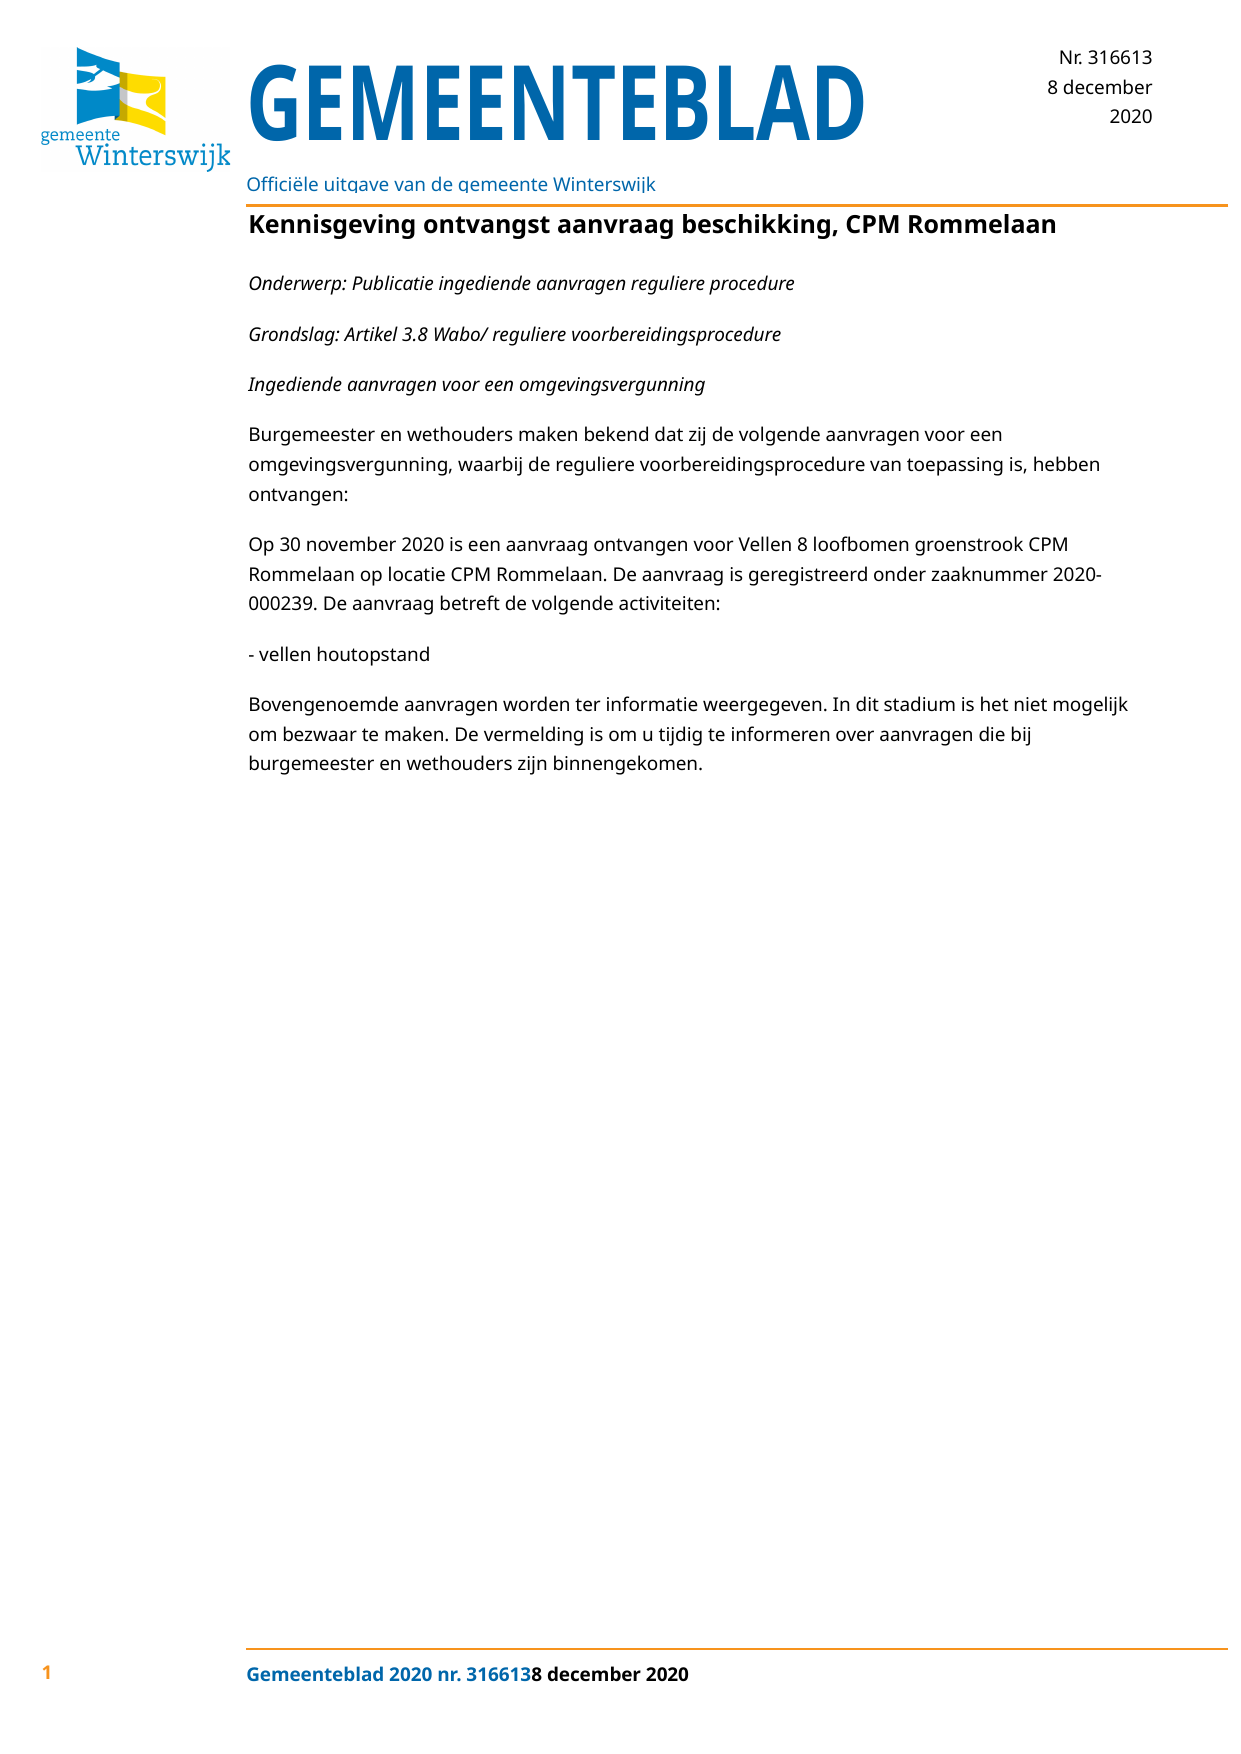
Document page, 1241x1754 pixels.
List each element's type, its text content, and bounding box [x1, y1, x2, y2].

text Grondslag: Artikel 3.8 Wabo/ reguliere voorbereidingsprocedure [248, 321, 1152, 346]
text Burgemeester en wethouders maken bekend dat zij de volgende aanvragen voor een omgevingsvergunning, waarbij de reguliere voorbereidingsprocedure van toepassing is, hebben ontvangen: [248, 422, 1152, 506]
text Ingediende aanvragen voor een omgevingsvergunning [248, 371, 1152, 397]
picture [225, 153, 231, 162]
text Bovengenoemde aanvragen worden ter informatie weergegeven. In dit stadium is het niet mogelijk om bezwaar te maken. De vermelding is om u tijdig te informeren over aanvragen die bij burgemeester en wethouders zijn binnengekomen. [248, 691, 1152, 776]
text Onderwerp: Publicatie ingediende aanvragen reguliere procedure [248, 270, 1152, 296]
text Op 30 november 2020 is een aanvraag ontvangen voor Vellen 8 loofbomen groenstrook CPM Rommelaan op locatie CPM Rommelaan. De aanvraag is geregistreerd onder zaaknummer 2020-000239. De aanvraag betreft de volgende activiteiten: [248, 531, 1152, 616]
text Kennisgeving ontvangst aanvraag beschikking, CPM Rommelaan [248, 207, 1152, 241]
picture [41, 47, 231, 172]
text - vellen houtopstand [248, 641, 1152, 666]
